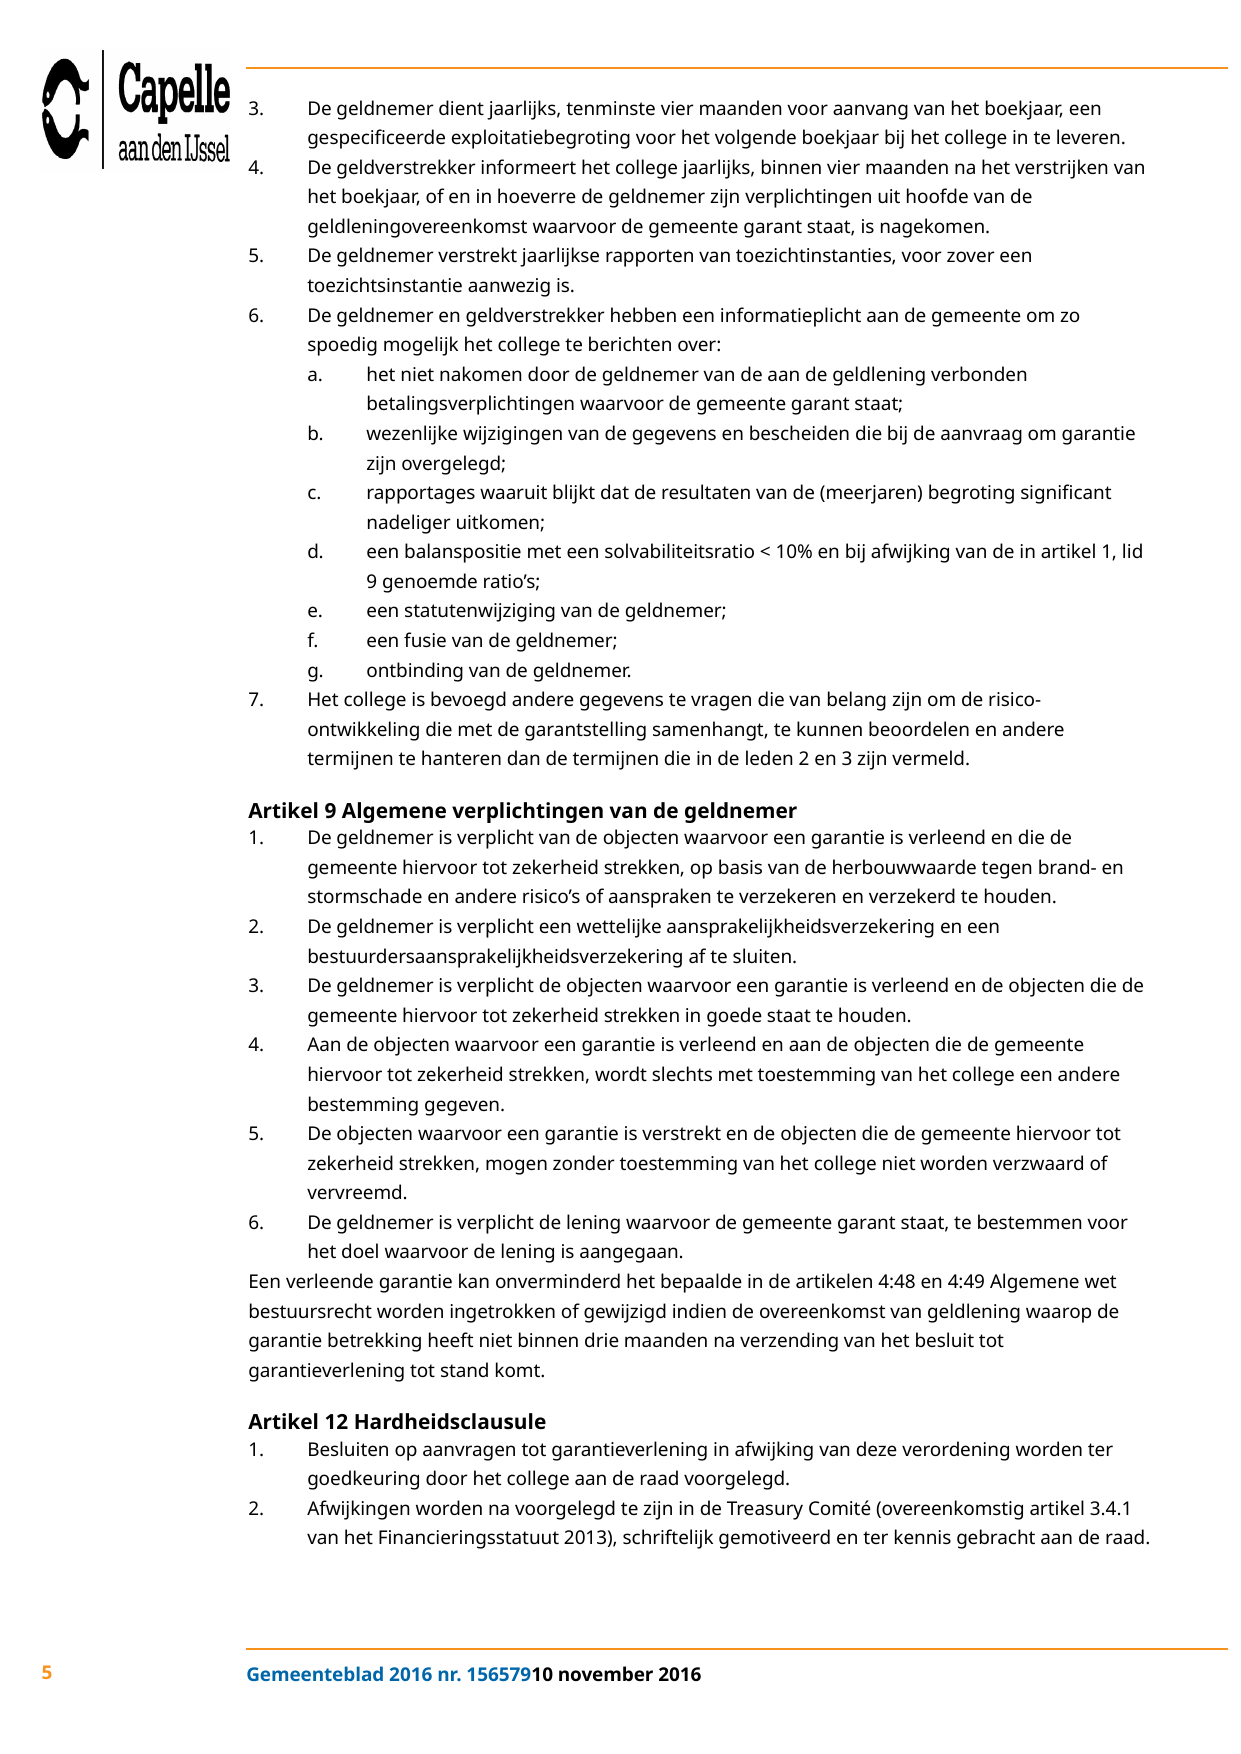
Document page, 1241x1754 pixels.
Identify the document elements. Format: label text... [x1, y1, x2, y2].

list De geldnemer is verplicht de objecten waarvoor een garantie is verleend en de objecten die de gemeente hiervoor tot zekerheid strekken in goede staat te houden. [248, 972, 1152, 1028]
list Het college is bevoegd andere gegevens te vragen die van belang zijn om de risico-ontwikkeling die met de garantstelling samenhangt, te kunnen beoordelen en andere termijnen te hanteren dan de termijnen die in de leden 2 en 3 zijn vermeld. [248, 686, 1152, 771]
list ontbinding van de geldnemer. [307, 657, 1152, 683]
list De geldnemer en geldverstrekker hebben een informatieplicht aan de gemeente om zo spoedig mogelijk het college te berichten over: [248, 302, 1152, 357]
list Aan de objecten waarvoor een garantie is verleend en aan de objecten die de gemeente hiervoor tot zekerheid strekken, wordt slechts met toestemming van het college een andere bestemming gegeven. [248, 1032, 1152, 1116]
list Besluiten op aanvragen tot garantieverlening in afwijking van deze verordening worden ter goedkeuring door het college aan de raad voorgelegd. [248, 1436, 1152, 1491]
text Artikel 9 Algemene verplichtingen van de geldnemer [248, 796, 1152, 824]
list rapportages waaruit blijkt dat de resultaten van de (meerjaren) begroting significant nadeliger uitkomen; [307, 479, 1152, 535]
list het niet nakomen door de geldnemer van de aan de geldlening verbonden betalingsverplichtingen waarvoor de gemeente garant staat; [307, 361, 1152, 416]
list een balanspositie met een solvabiliteitsratio < 10% en bij afwijking van de in artikel 1, lid 9 genoemde ratio’s; [307, 538, 1152, 594]
list De geldnemer is verplicht van de objecten waarvoor een garantie is verleend en die de gemeente hiervoor tot zekerheid strekken, op basis van de herbouwwaarde tegen brand- en stormschade en andere risico’s of aanspraken te verzekeren en verzekerd te houden. [248, 824, 1152, 909]
list De geldnemer verstrekt jaarlijkse rapporten van toezichtinstanties, voor zover een toezichtsinstantie aanwezig is. [248, 243, 1152, 298]
list wezenlijke wijzigingen van de gegevens en bescheiden die bij de aanvraag om garantie zijn overgelegd; [307, 420, 1152, 476]
list een fusie van de geldnemer; [307, 627, 1152, 653]
picture [41, 47, 231, 172]
text Artikel 12 Hardheidsclausule [248, 1407, 1152, 1436]
list De geldnemer is verplicht de lening waarvoor de gemeente garant staat, te bestemmen voor het doel waarvoor de lening is aangegaan. [248, 1209, 1152, 1264]
list De geldverstrekker informeert het college jaarlijks, binnen vier maanden na het verstrijken van het boekjaar, of en in hoeverre de geldnemer zijn verplichtingen uit hoofde van de geldleningovereenkomst waarvoor de gemeente garant staat, is nagekomen. [248, 154, 1152, 239]
text Een verleende garantie kan onverminderd het bepaalde in de artikelen 4:48 en 4:49 Algemene wet bestuursrecht worden ingetrokken of gewijzigd indien de overeenkomst van geldlening waarop de garantie betrekking heeft niet binnen drie maanden na verzending van het besluit tot garantieverlening tot stand komt. [248, 1268, 1152, 1383]
list De geldnemer dient jaarlijks, tenminste vier maanden voor aanvang van het boekjaar, een gespecificeerde exploitatiebegroting voor het volgende boekjaar bij het college in te leveren. [248, 95, 1152, 150]
list een statutenwijziging van de geldnemer; [307, 598, 1152, 623]
list De objecten waarvoor een garantie is verstrekt en de objecten die de gemeente hiervoor tot zekerheid strekken, mogen zonder toestemming van het college niet worden verzwaard of vervreemd. [248, 1120, 1152, 1205]
list De geldnemer is verplicht een wettelijke aansprakelijkheidsverzekering en een bestuurdersaansprakelijkheidsverzekering af te sluiten. [248, 913, 1152, 968]
list Afwijkingen worden na voorgelegd te zijn in de Treasury Comité (overeenkomstig artikel 3.4.1 van het Financieringsstatuut 2013), schriftelijk gemotiveerd en ter kennis gebracht aan de raad. [248, 1495, 1152, 1550]
